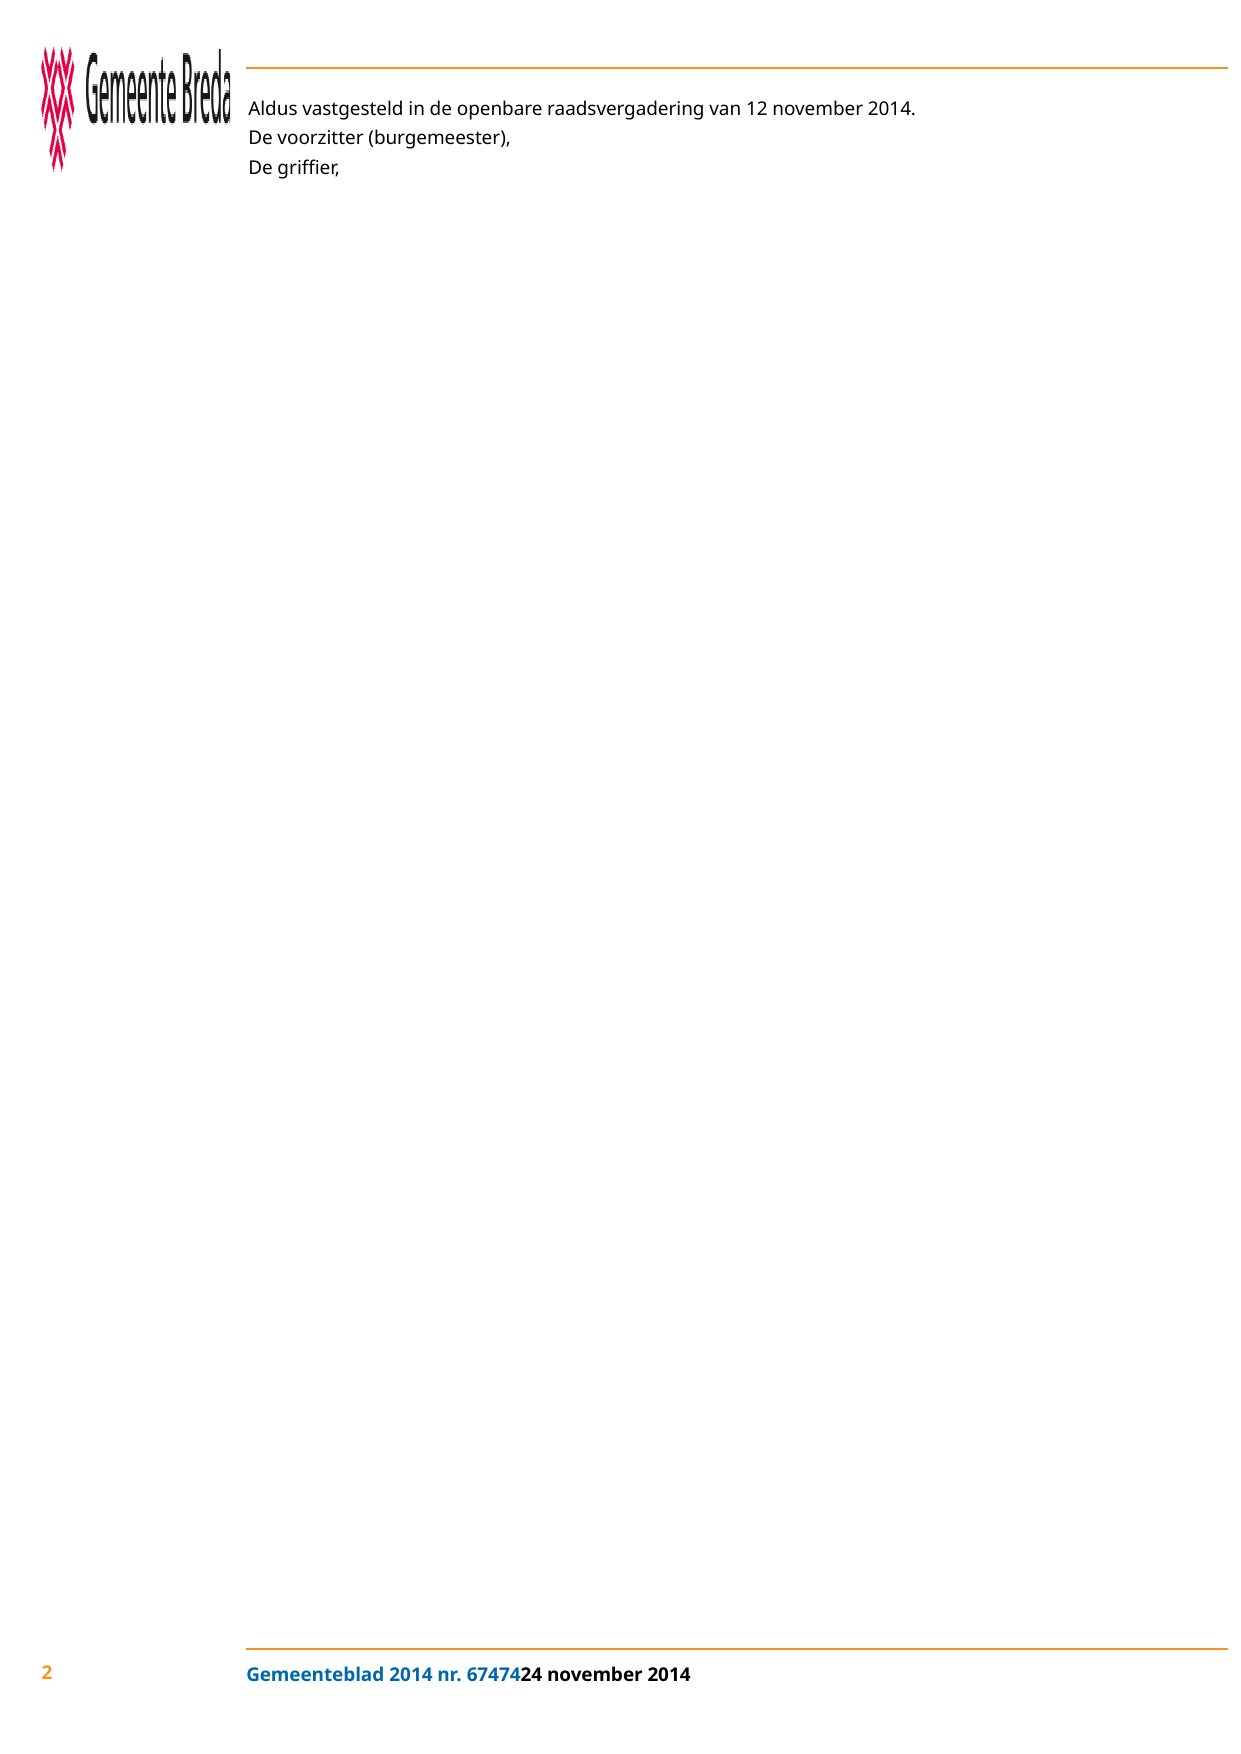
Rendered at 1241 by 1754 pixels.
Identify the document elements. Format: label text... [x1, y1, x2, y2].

picture [41, 47, 231, 172]
text Aldus vastgesteld in de openbare raadsvergadering van 12 november 2014. [248, 95, 1152, 121]
text De voorzitter (burgemeester), [248, 124, 1152, 150]
text De griffier, [248, 154, 1152, 180]
